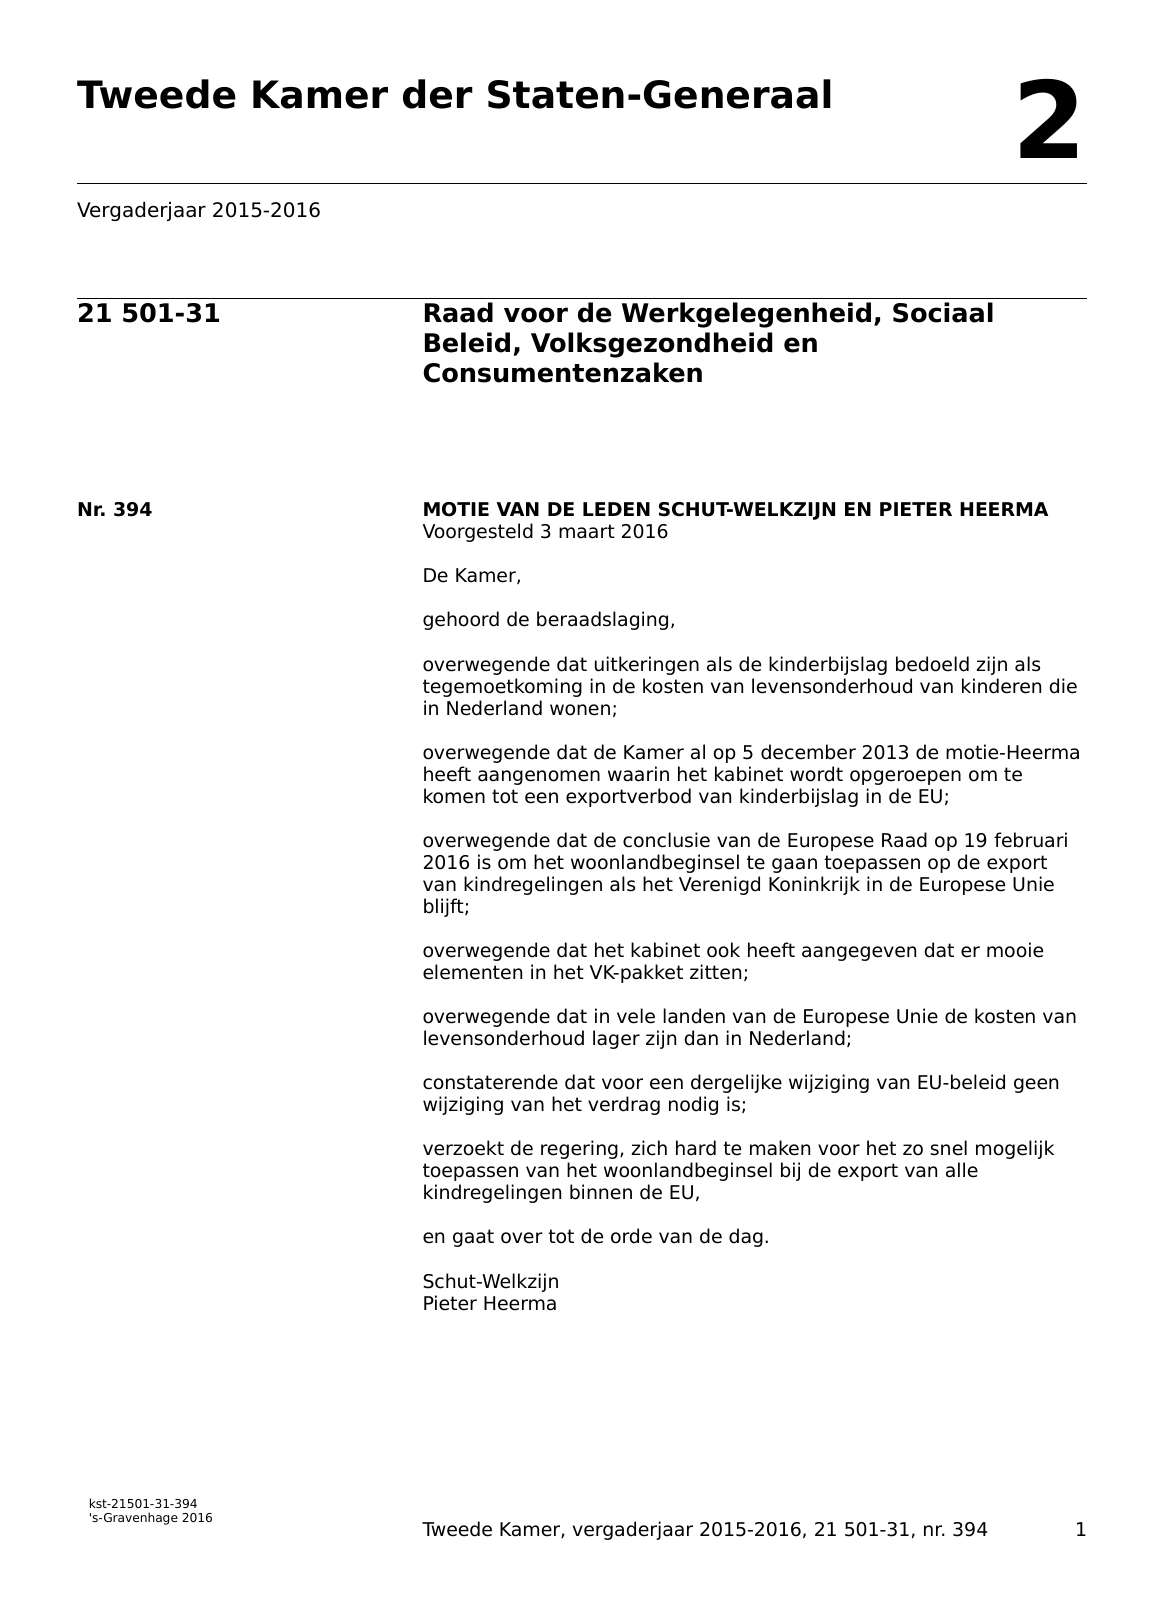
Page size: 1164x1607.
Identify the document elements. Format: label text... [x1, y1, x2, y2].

text overwegende dat de Kamer al op 5 december 2013 de motie-Heerma heeft aangenomen waarin het kabinet wordt opgeroepen om te komen tot een exportverbod van kinderbijslag in de EU; [422, 742, 1087, 808]
text overwegende dat in vele landen van de Europese Unie de kosten van levensonderhoud lager zijn dan in Nederland; [422, 1006, 1087, 1050]
subtitle Nr. 394 MOTIE VAN DE LEDEN SCHUT-WELKZIJN EN PIETER HEERMA [77, 499, 1087, 521]
text overwegende dat uitkeringen als de kinderbijslag bedoeld zijn als tegemoetkoming in de kosten van levensonderhoud van kinderen die in Nederland wonen; [422, 653, 1087, 719]
table_header 2 [886, 59, 1087, 183]
text Voorgesteld 3 maart 2016 [422, 521, 1087, 543]
text 's-Gravenhage 2016 [88, 1511, 323, 1525]
text constaterende dat voor een dergelijke wijziging van EU-beleid geen wijziging van het verdrag nodig is; [422, 1072, 1087, 1116]
subtitle 21 501-31 Raad voor de Werkgelegenheid, Sociaal Beleid, Volksgezondheid en Consumentenzaken [77, 299, 1087, 388]
text kst-21501-31-394 [88, 1497, 323, 1511]
text De Kamer, [422, 565, 1087, 587]
text verzoekt de regering, zich hard te maken voor het zo snel mogelijk toepassen van het woonlandbeginsel bij de export van alle kindregelingen binnen de EU, [422, 1138, 1087, 1204]
text Pieter Heerma [422, 1293, 1087, 1314]
table_header Tweede Kamer der Staten-Generaal [77, 59, 886, 183]
text Schut-Welkzijn [422, 1271, 1087, 1293]
text overwegende dat de conclusie van de Europese Raad op 19 februari 2016 is om het woonlandbeginsel te gaan toepassen op de export van kindregelingen als het Verenigd Koninkrijk in de Europese Unie blijft; [422, 830, 1087, 918]
table_cell Vergaderjaar 2015-2016 [77, 184, 1087, 298]
text gehoord de beraadslaging, [422, 609, 1087, 631]
text overwegende dat het kabinet ook heeft aangegeven dat er mooie elementen in het VK-pakket zitten; [422, 940, 1087, 984]
text en gaat over tot de orde van de dag. [422, 1226, 1087, 1248]
